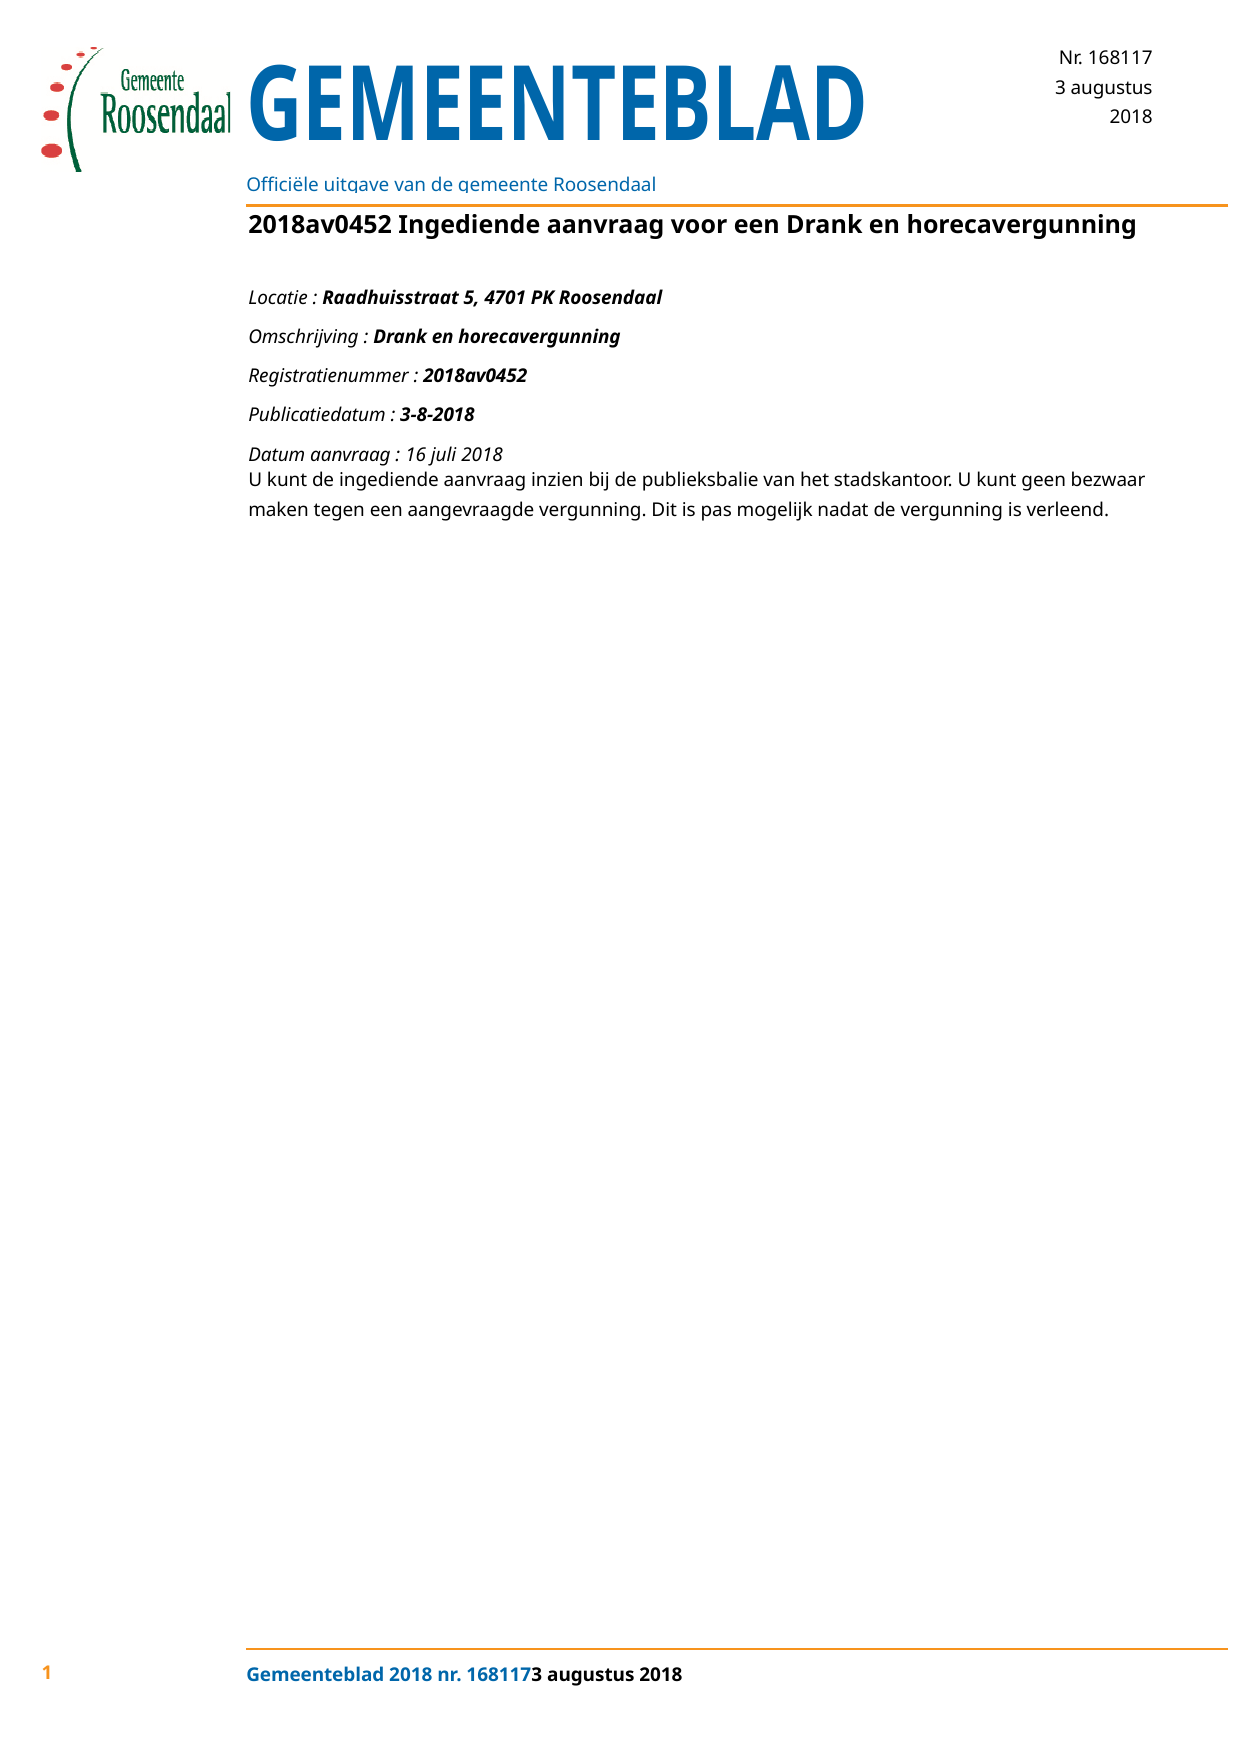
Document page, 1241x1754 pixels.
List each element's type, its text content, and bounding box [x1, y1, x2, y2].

text Omschrijving : Drank en horecavergunning [248, 323, 1152, 349]
text Datum aanvraag : 16 juli 2018 [248, 441, 1152, 467]
text Registratienummer : 2018av0452 [248, 362, 1152, 388]
text 2018av0452 Ingediende aanvraag voor een Drank en horecavergunning [248, 207, 1152, 241]
text Publicatiedatum : 3-8-2018 [248, 402, 1152, 427]
text Locatie : Raadhuisstraat 5, 4701 PK Roosendaal [248, 284, 1152, 309]
text U kunt de ingediende aanvraag inzien bij de publieksbalie van het stadskantoor. U kunt geen bezwaar maken tegen een aangevraagde vergunning. Dit is pas mogelijk nadat de vergunning is verleend. [248, 467, 1152, 522]
picture [41, 47, 231, 172]
